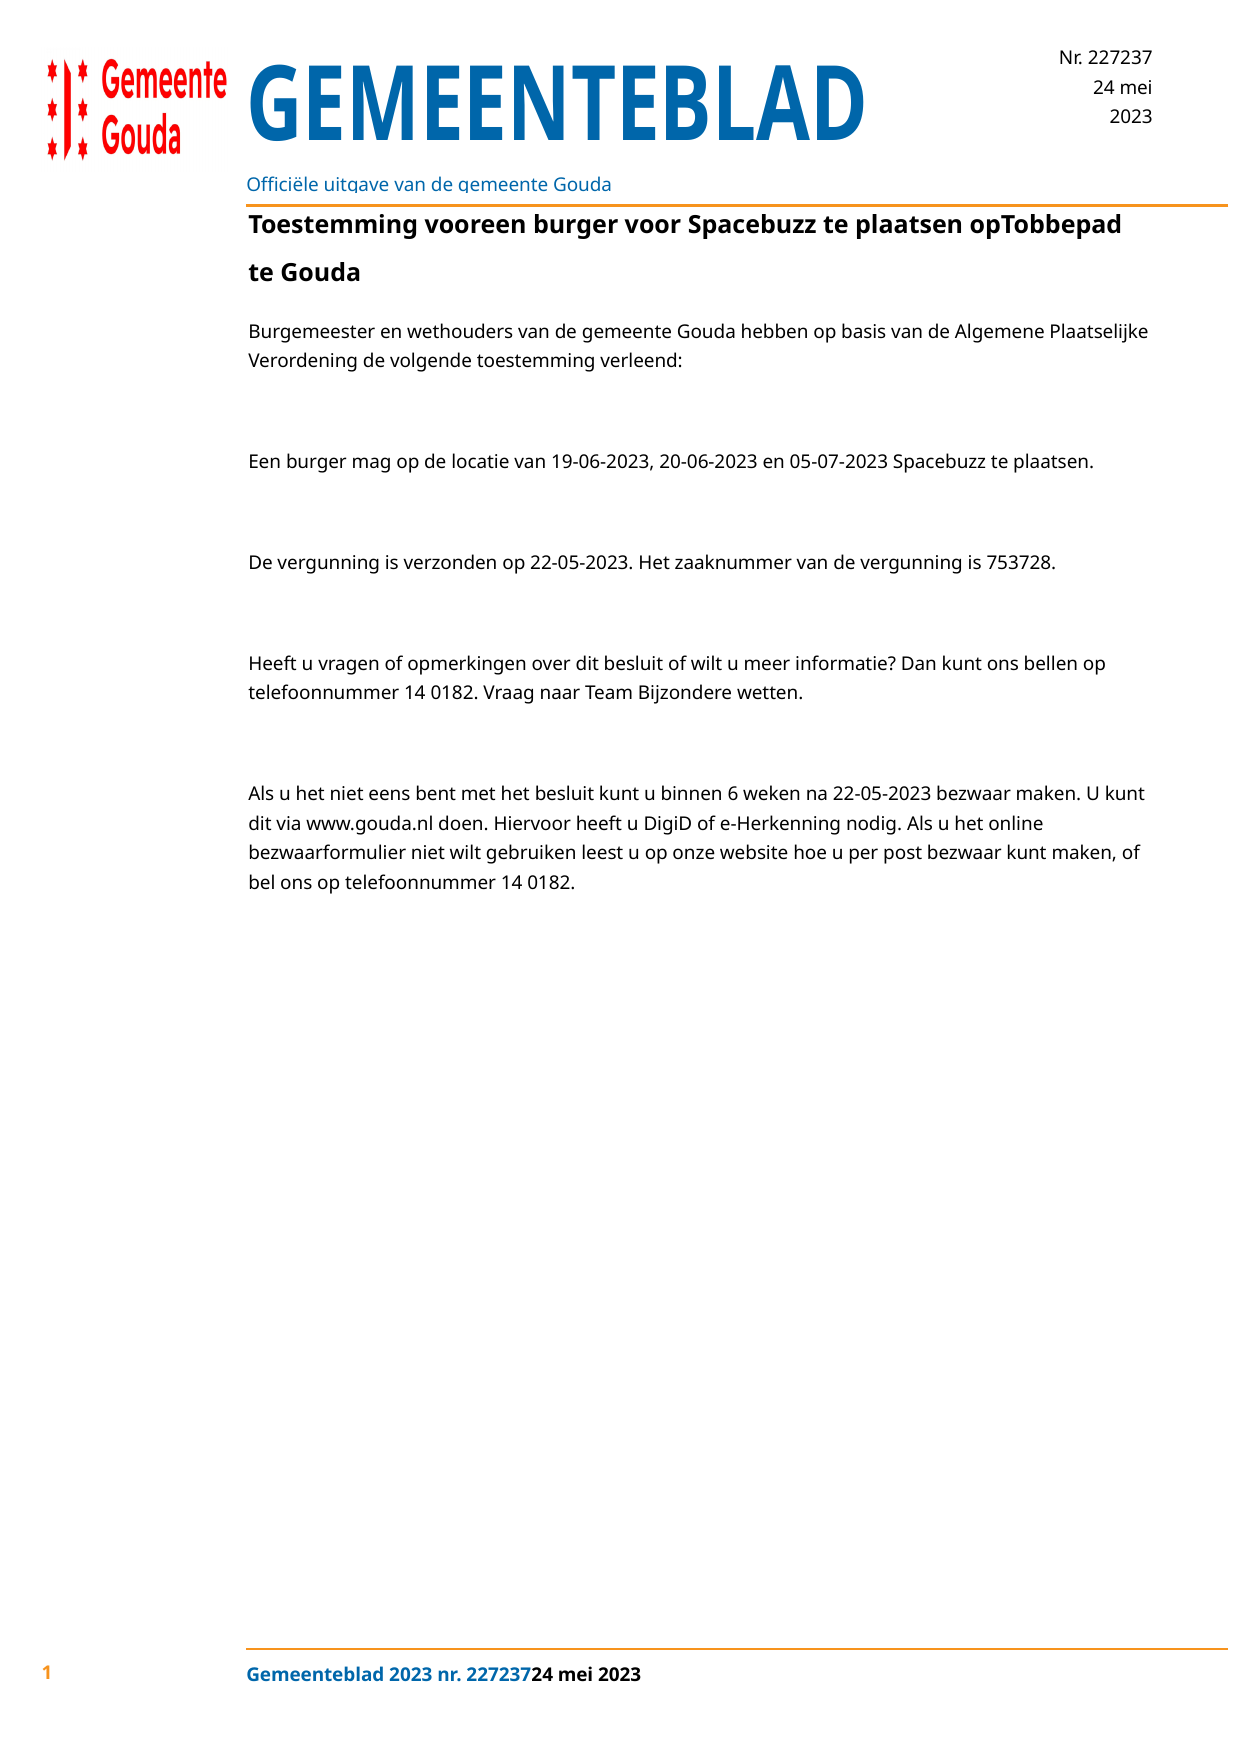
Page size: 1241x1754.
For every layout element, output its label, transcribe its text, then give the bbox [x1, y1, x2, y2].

picture [41, 47, 231, 172]
text Heeft u vragen of opmerkingen over dit besluit of wilt u meer informatie? Dan kunt ons bellen op telefoonnummer 14 0182. Vraag naar Team Bijzondere wetten. [248, 650, 1152, 705]
text Toestemming vooreen burger voor Spacebuzz te plaatsen opTobbepad te Gouda [248, 207, 1152, 288]
text Als u het niet eens bent met het besluit kunt u binnen 6 weken na 22-05-2023 bezwaar maken. U kunt dit via www.gouda.nl doen. Hiervoor heeft u DigiD of e-Herkenning nodig. Als u het online bezwaarformulier niet wilt gebruiken leest u op onze website hoe u per post bezwaar kunt maken, of bel ons op telefoonnummer 14 0182. [248, 780, 1152, 895]
text Burgemeester en wethouders van de gemeente Gouda hebben op basis van de Algemene Plaatselijke Verordening de volgende toestemming verleend: [248, 318, 1152, 373]
text De vergunning is verzonden op 22-05-2023. Het zaaknummer van de vergunning is 753728. [248, 549, 1152, 575]
text Een burger mag op de locatie van 19-06-2023, 20-06-2023 en 05-07-2023 Spacebuzz te plaatsen. [248, 448, 1152, 474]
